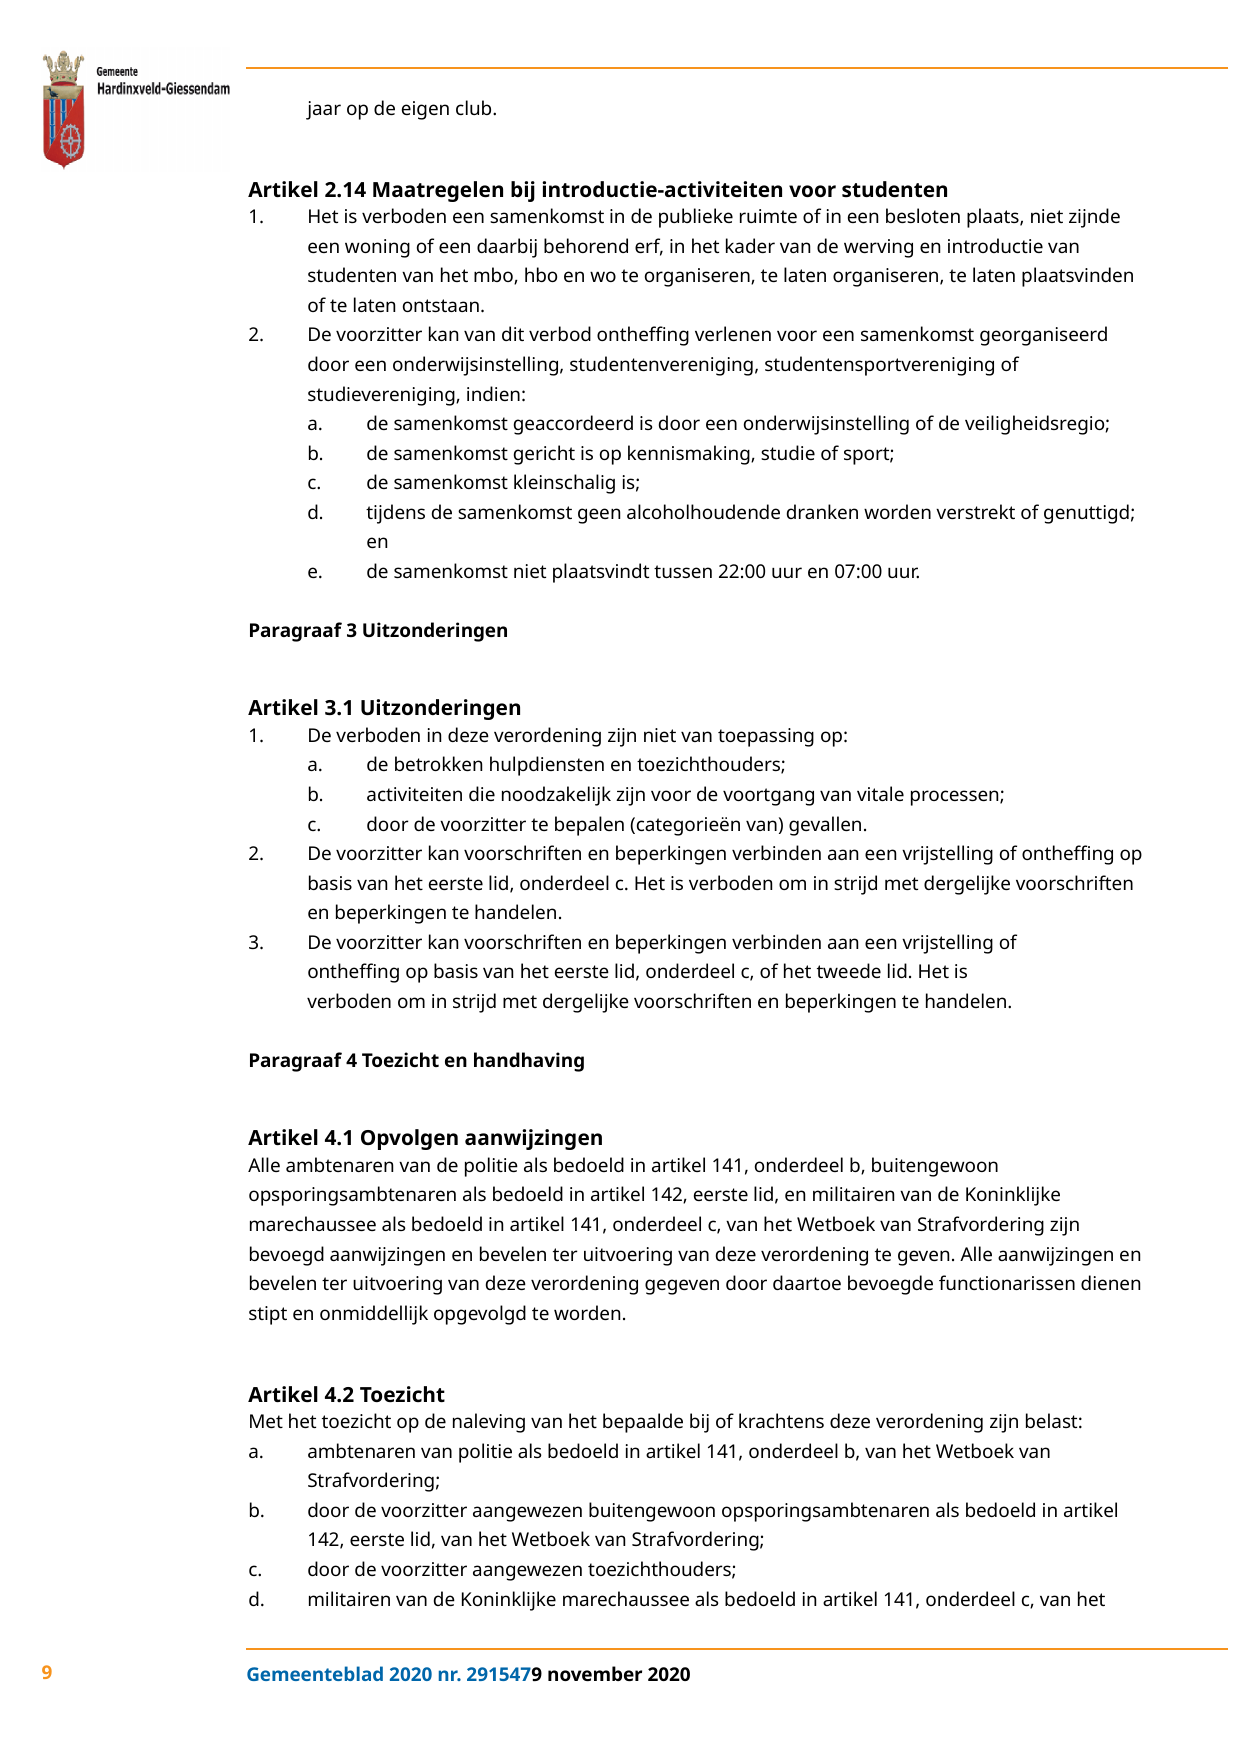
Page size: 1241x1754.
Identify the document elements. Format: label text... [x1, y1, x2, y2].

list door de voorzitter aangewezen toezichthouders; [248, 1556, 1152, 1582]
list de samenkomst kleinschalig is; [307, 469, 1152, 495]
text Artikel 2.14 Maatregelen bij introductie-activiteiten voor studenten [248, 175, 1152, 203]
list Het is verboden een samenkomst in de publieke ruimte of in een besloten plaats, niet zijnde een woning of een daarbij behorend erf, in het kader van de werving en introductie van studenten van het mbo, hbo en wo te organiseren, te laten organiseren, te laten plaatsvinden of te laten ontstaan. [248, 203, 1152, 318]
list ontheffing op basis van het eerste lid, onderdeel c, of het tweede lid. Het is [248, 959, 1152, 984]
list de betrokken hulpdiensten en toezichthouders; [307, 752, 1152, 777]
list jaar op de eigen club. [248, 95, 1152, 121]
text Alle ambtenaren van de politie als bedoeld in artikel 141, onderdeel b, buitengewoon opsporingsambtenaren als bedoeld in artikel 142, eerste lid, en militairen van de Koninklijke marechaussee als bedoeld in artikel 141, onderdeel c, van het Wetboek van Strafvordering zijn bevoegd aanwijzingen en bevelen ter uitvoering van deze verordening te geven. Alle aanwijzingen en bevelen ter uitvoering van deze verordening gegeven door daartoe bevoegde functionarissen dienen stipt en onmiddellijk opgevolgd te worden. [248, 1152, 1152, 1326]
list verboden om in strijd met dergelijke voorschriften en beperkingen te handelen. [248, 988, 1152, 1014]
list activiteiten die noodzakelijk zijn voor de voortgang van vitale processen; [307, 781, 1152, 807]
list tijdens de samenkomst geen alcoholhoudende dranken worden verstrekt of genuttigd; en [307, 499, 1152, 554]
list De verboden in deze verordening zijn niet van toepassing op: [248, 722, 1152, 748]
text Met het toezicht op de naleving van het bepaalde bij of krachtens deze verordening zijn belast: [248, 1408, 1152, 1434]
list door de voorzitter te bepalen (categorieën van) gevallen. [307, 811, 1152, 836]
list de samenkomst geaccordeerd is door een onderwijsinstelling of de veiligheidsregio; [307, 410, 1152, 436]
text Artikel 4.2 Toezicht [248, 1380, 1152, 1408]
list militairen van de Koninklijke marechaussee als bedoeld in artikel 141, onderdeel c, van het [248, 1586, 1152, 1612]
text Paragraaf 3 Uitzonderingen [248, 617, 1152, 643]
text Paragraaf 4 Toezicht en handhaving [248, 1047, 1152, 1073]
list ambtenaren van politie als bedoeld in artikel 141, onderdeel b, van het Wetboek van Strafvordering; [248, 1438, 1152, 1493]
text Artikel 3.1 Uitzonderingen [248, 693, 1152, 722]
list de samenkomst niet plaatsvindt tussen 22:00 uur en 07:00 uur. [307, 558, 1152, 584]
list De voorzitter kan voorschriften en beperkingen verbinden aan een vrijstelling of ontheffing op basis van het eerste lid, onderdeel c. Het is verboden om in strijd met dergelijke voorschriften en beperkingen te handelen. [248, 840, 1152, 925]
text Artikel 4.1 Opvolgen aanwijzingen [248, 1123, 1152, 1152]
list De voorzitter kan voorschriften en beperkingen verbinden aan een vrijstelling of [248, 929, 1152, 955]
list de samenkomst gericht is op kennismaking, studie of sport; [307, 440, 1152, 466]
list door de voorzitter aangewezen buitengewoon opsporingsambtenaren als bedoeld in artikel 142, eerste lid, van het Wetboek van Strafvordering; [248, 1497, 1152, 1552]
list De voorzitter kan van dit verbod ontheffing verlenen voor een samenkomst georganiseerd door een onderwijsinstelling, studentenvereniging, studentensportvereniging of studievereniging, indien: [248, 322, 1152, 406]
picture [41, 47, 231, 172]
